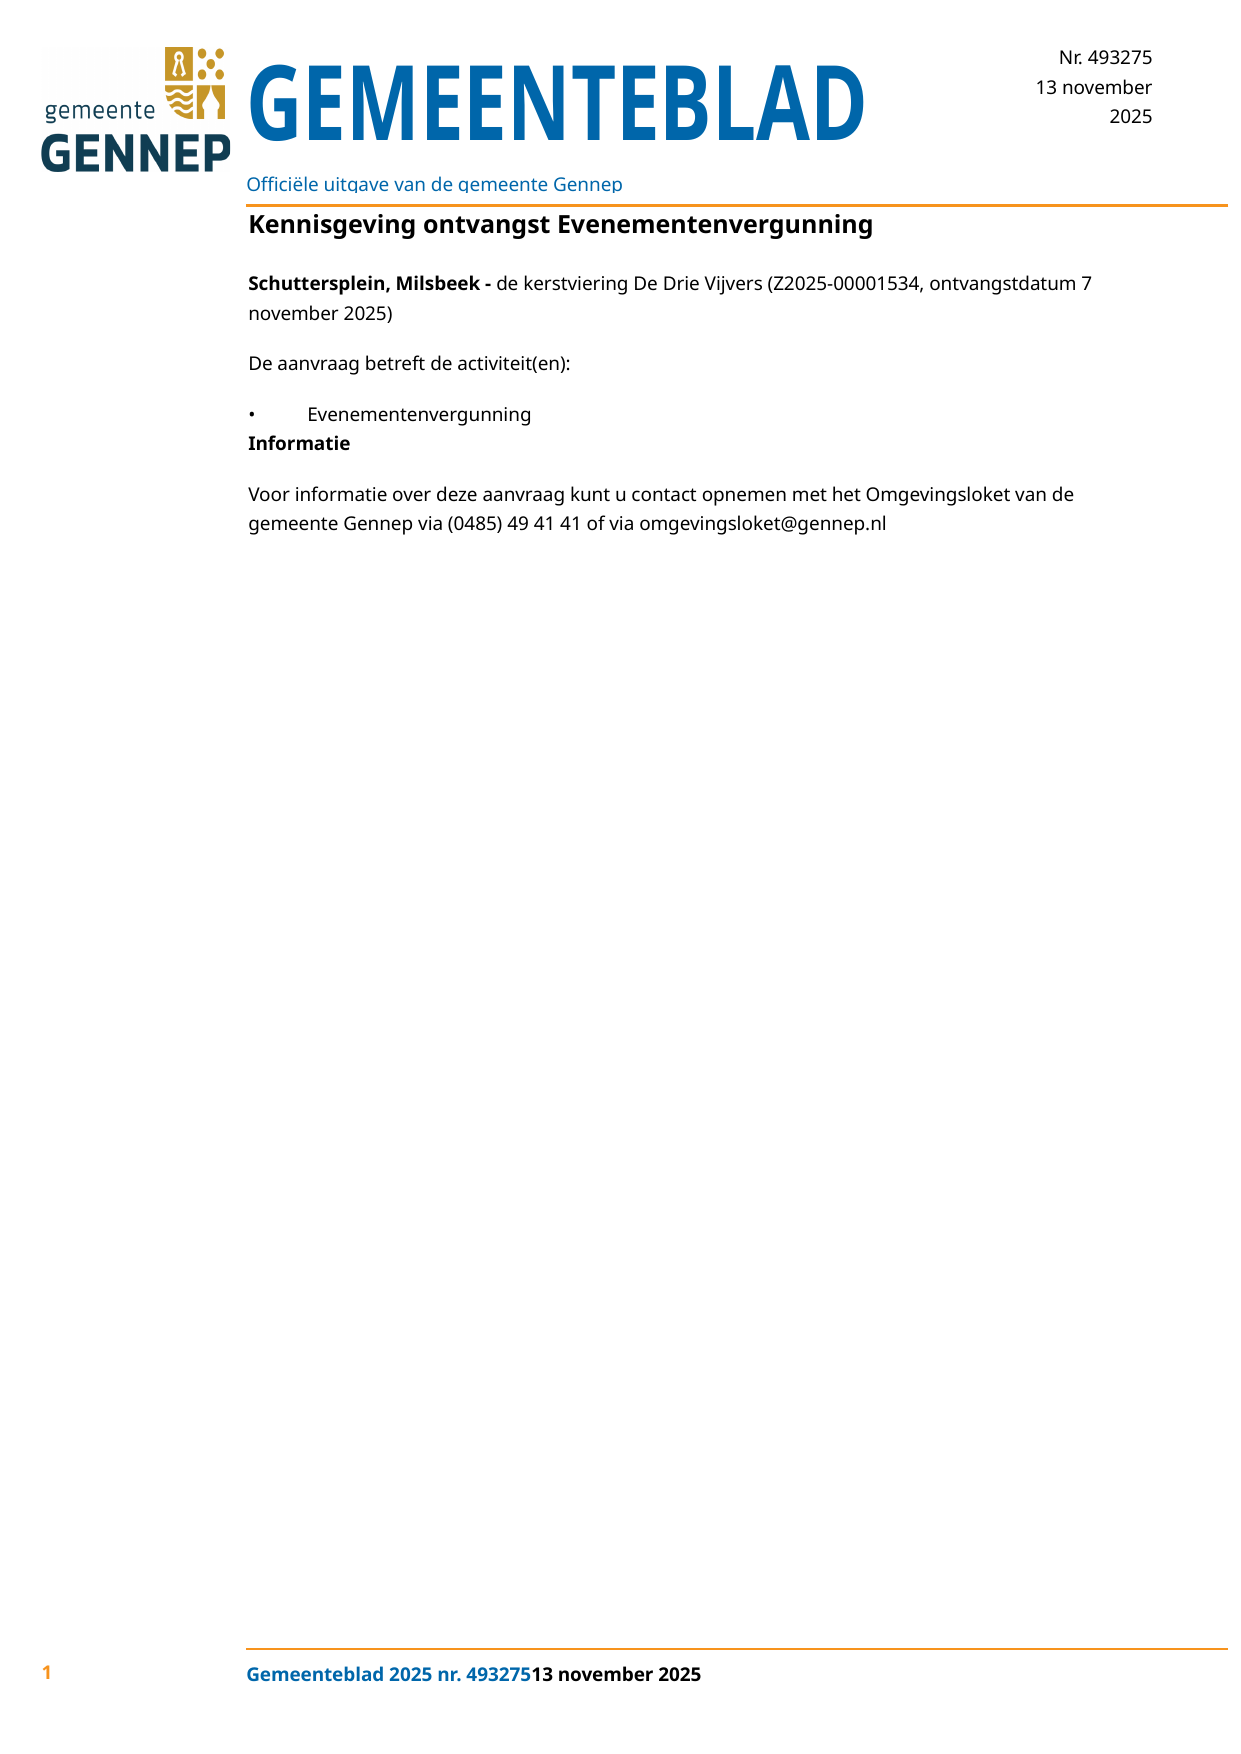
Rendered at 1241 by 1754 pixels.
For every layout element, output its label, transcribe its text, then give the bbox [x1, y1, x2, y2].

text Informatie [248, 430, 1152, 456]
text Voor informatie over deze aanvraag kunt u contact opnemen met het Omgevingsloket van de gemeente Gennep via (0485) 49 41 41 of via omgevingsloket@gennep.nl [248, 481, 1152, 536]
picture [41, 47, 231, 172]
list Evenementenvergunning [248, 401, 1152, 426]
text Schuttersplein, Milsbeek - de kerstviering De Drie Vijvers (Z2025-00001534, ontvangstdatum 7 november 2025) [248, 270, 1152, 326]
text De aanvraag betreft de activiteit(en): [248, 350, 1152, 376]
text Kennisgeving ontvangst Evenementenvergunning [248, 207, 1152, 241]
